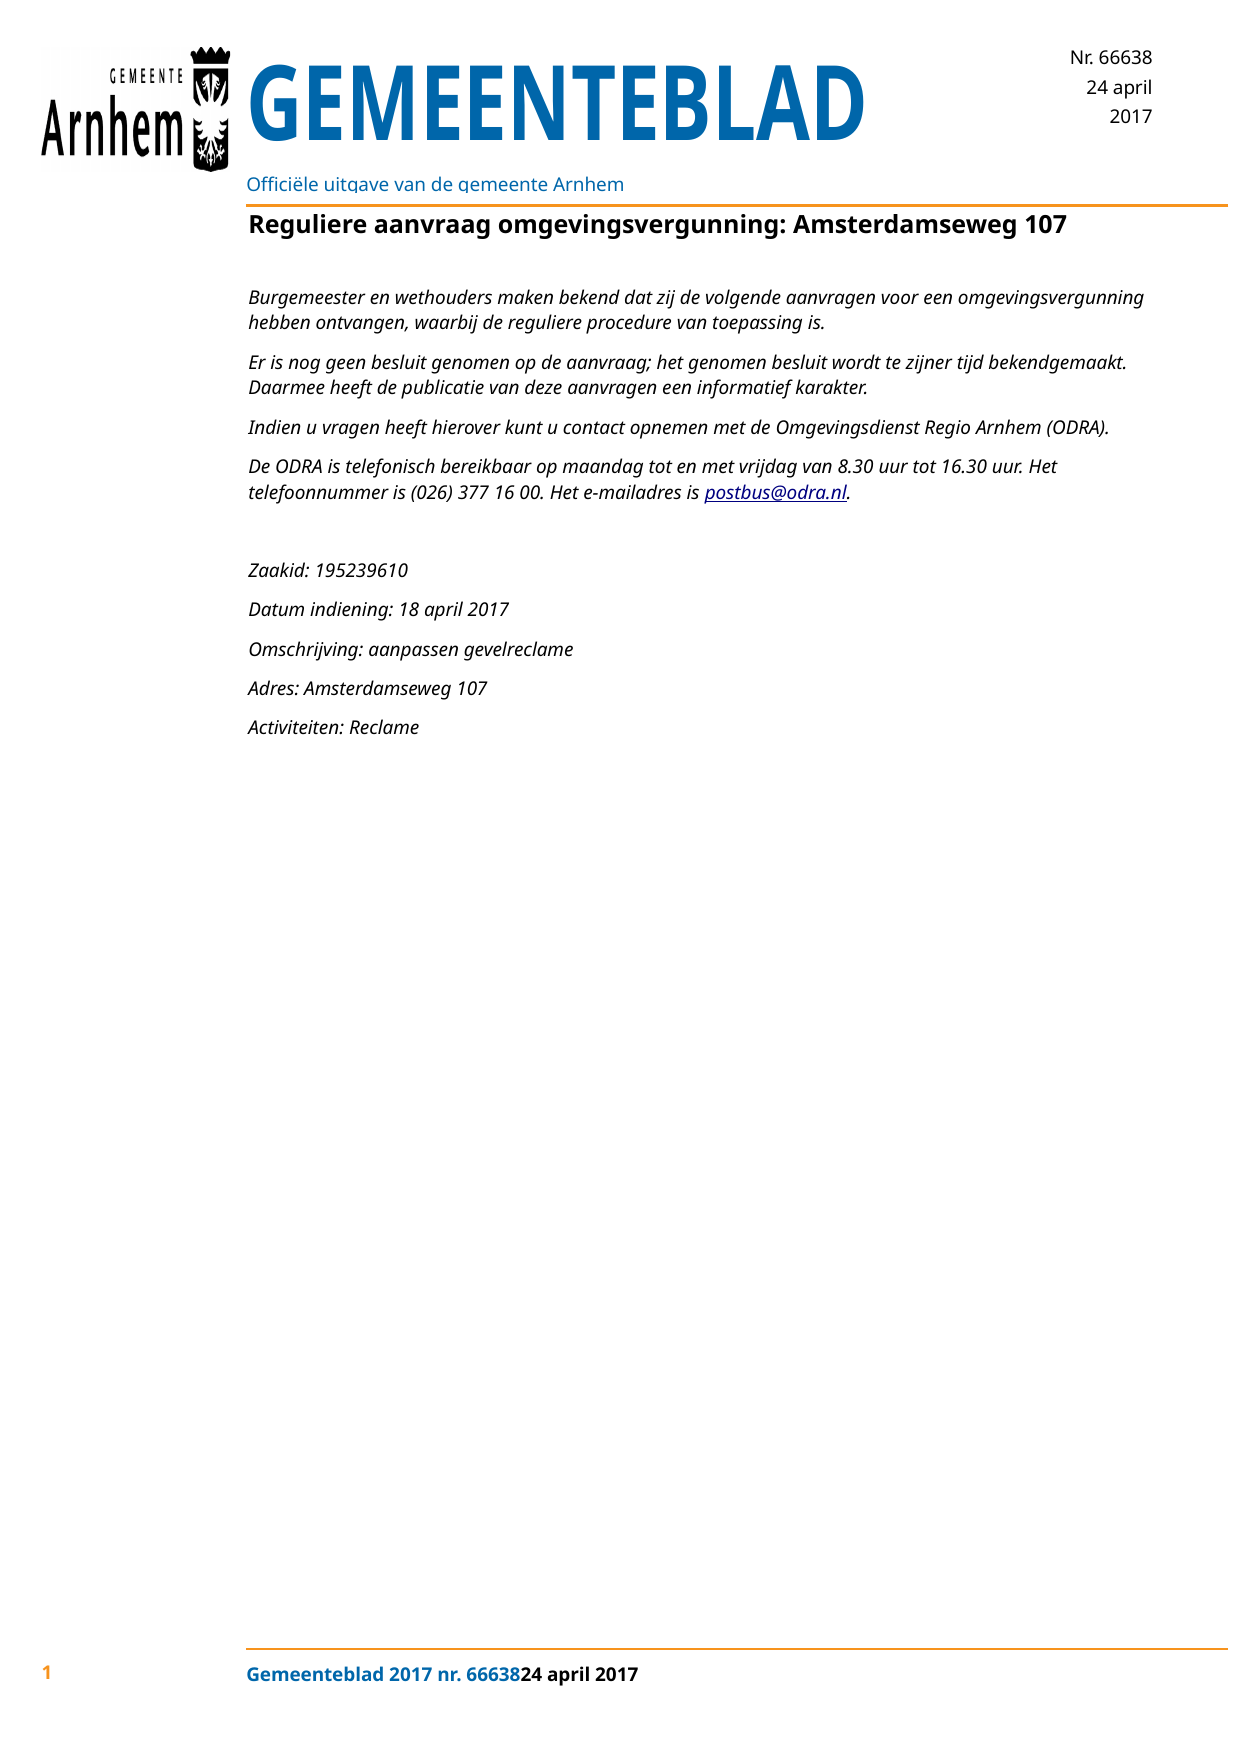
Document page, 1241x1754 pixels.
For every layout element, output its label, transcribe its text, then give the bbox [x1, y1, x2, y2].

picture [41, 47, 231, 172]
text De ODRA is telefonisch bereikbaar op maandag tot en met vrijdag van 8.30 uur tot 16.30 uur. Het telefoonnummer is (026) 377 16 00. Het e-mailadres is postbus@odra.nl. [248, 453, 1152, 504]
text Adres: Amsterdamseweg 107 [248, 675, 1152, 701]
text Burgemeester en wethouders maken bekend dat zij de volgende aanvragen voor een omgevingsvergunning hebben ontvangen, waarbij de reguliere procedure van toepassing is. [248, 284, 1152, 335]
text Er is nog geen besluit genomen op de aanvraag; het genomen besluit wordt te zijner tijd bekendgemaakt. Daarmee heeft de publicatie van deze aanvragen een informatief karakter. [248, 349, 1152, 400]
text Indien u vragen heeft hierover kunt u contact opnemen met de Omgevingsdienst Regio Arnhem (ODRA). [248, 414, 1152, 439]
text Zaakid: 195239610 [248, 557, 1152, 583]
text Datum indiening: 18 april 2017 [248, 597, 1152, 622]
text Reguliere aanvraag omgevingsvergunning: Amsterdamseweg 107 [248, 207, 1152, 241]
text Activiteiten: Reclame [248, 714, 1152, 740]
text Omschrijving: aanpassen gevelreclame [248, 636, 1152, 662]
